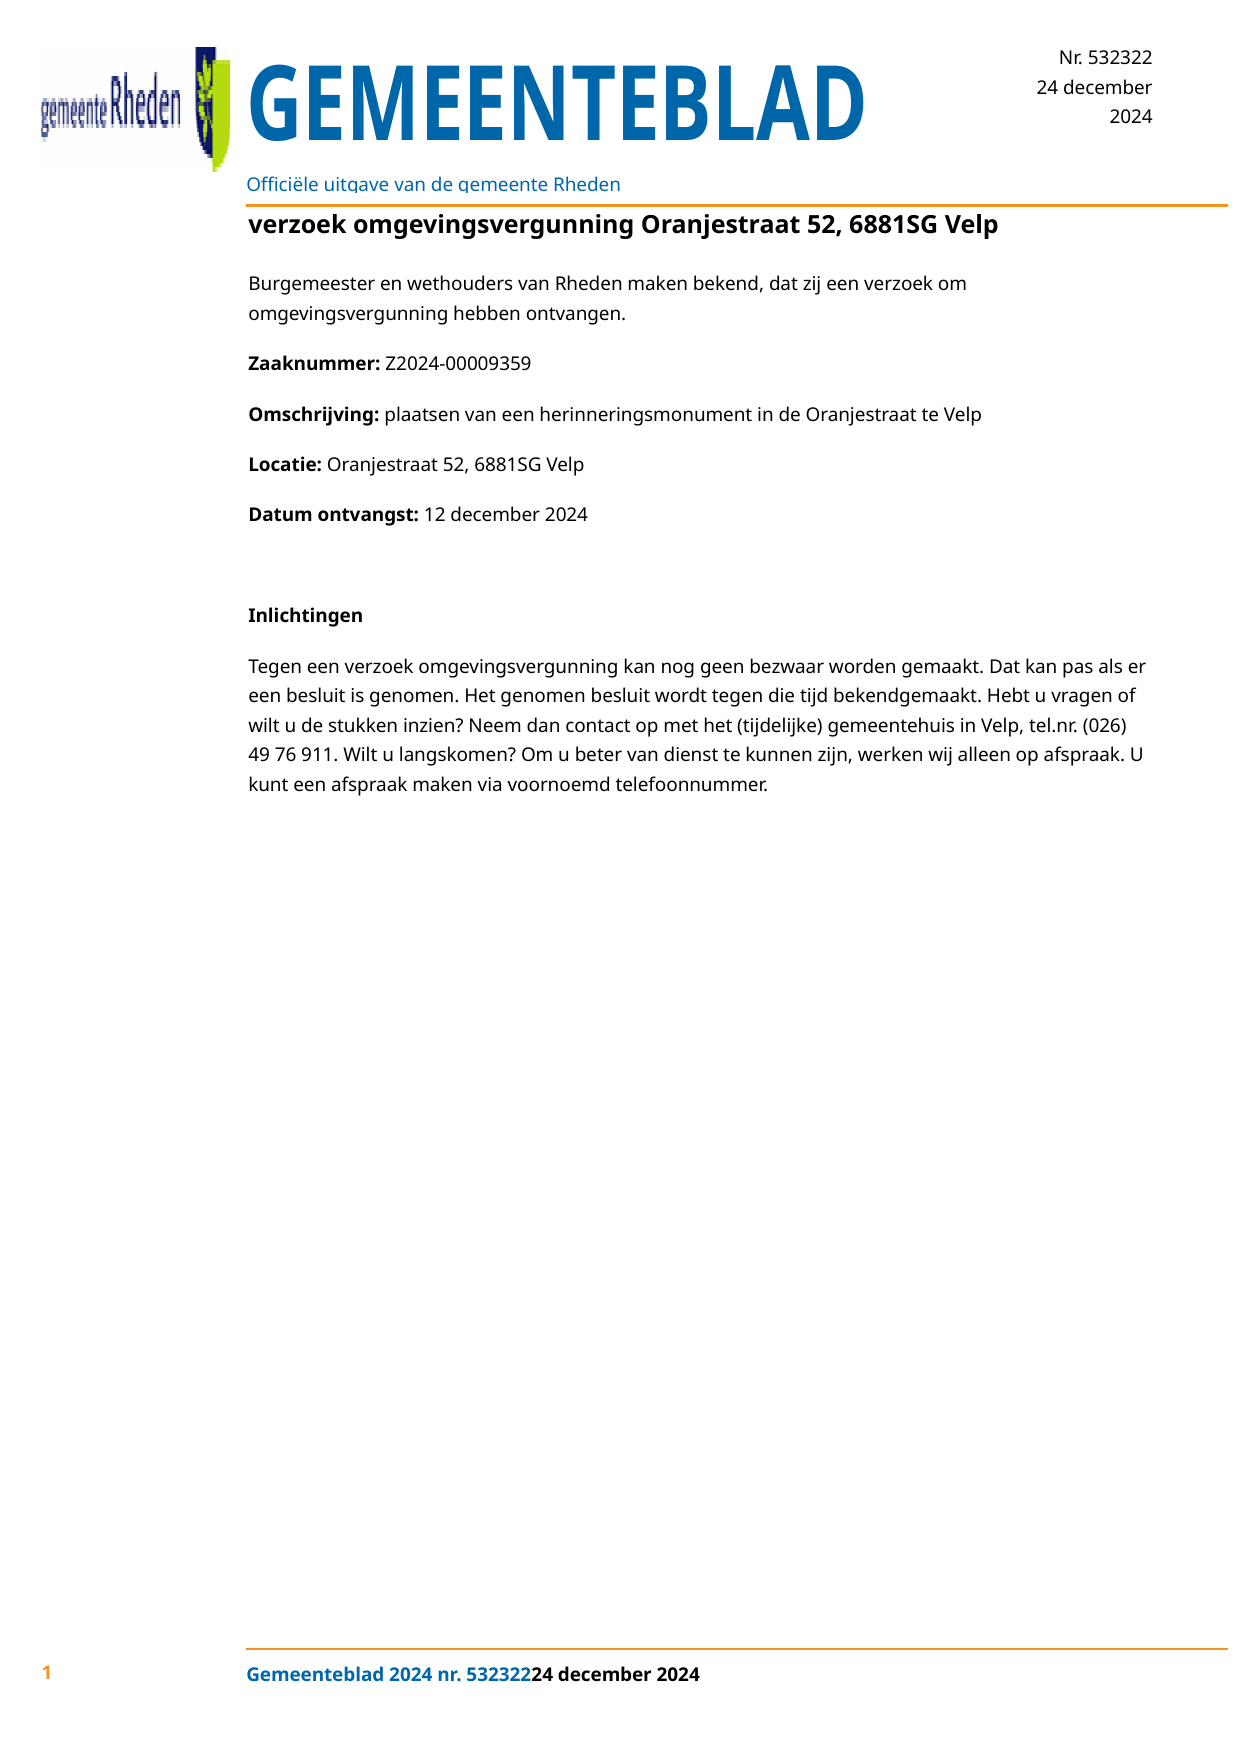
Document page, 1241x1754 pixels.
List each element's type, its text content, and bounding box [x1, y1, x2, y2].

text verzoek omgevingsvergunning Oranjestraat 52, 6881SG Velp [248, 207, 1152, 241]
text Omschrijving: plaatsen van een herinneringsmonument in de Oranjestraat te Velp [248, 401, 1152, 426]
text Locatie: Oranjestraat 52, 6881SG Velp [248, 451, 1152, 477]
picture [41, 47, 231, 172]
text Burgemeester en wethouders van Rheden maken bekend, dat zij een verzoek om omgevingsvergunning hebben ontvangen. [248, 270, 1152, 326]
text Zaaknummer: Z2024-00009359 [248, 350, 1152, 376]
text Inlichtingen [248, 602, 1152, 628]
text Datum ontvangst: 12 december 2024 [248, 502, 1152, 527]
text Tegen een verzoek omgevingsvergunning kan nog geen bezwaar worden gemaakt. Dat kan pas als er een besluit is genomen. Het genomen besluit wordt tegen die tijd bekendgemaakt. Hebt u vragen of wilt u de stukken inzien? Neem dan contact op met het (tijdelijke) gemeentehuis in Velp, tel.nr. (026) 49 76 911. Wilt u langskomen? Om u beter van dienst te kunnen zijn, werken wij alleen op afspraak. U kunt een afspraak maken via voornoemd telefoonnummer. [248, 653, 1152, 797]
